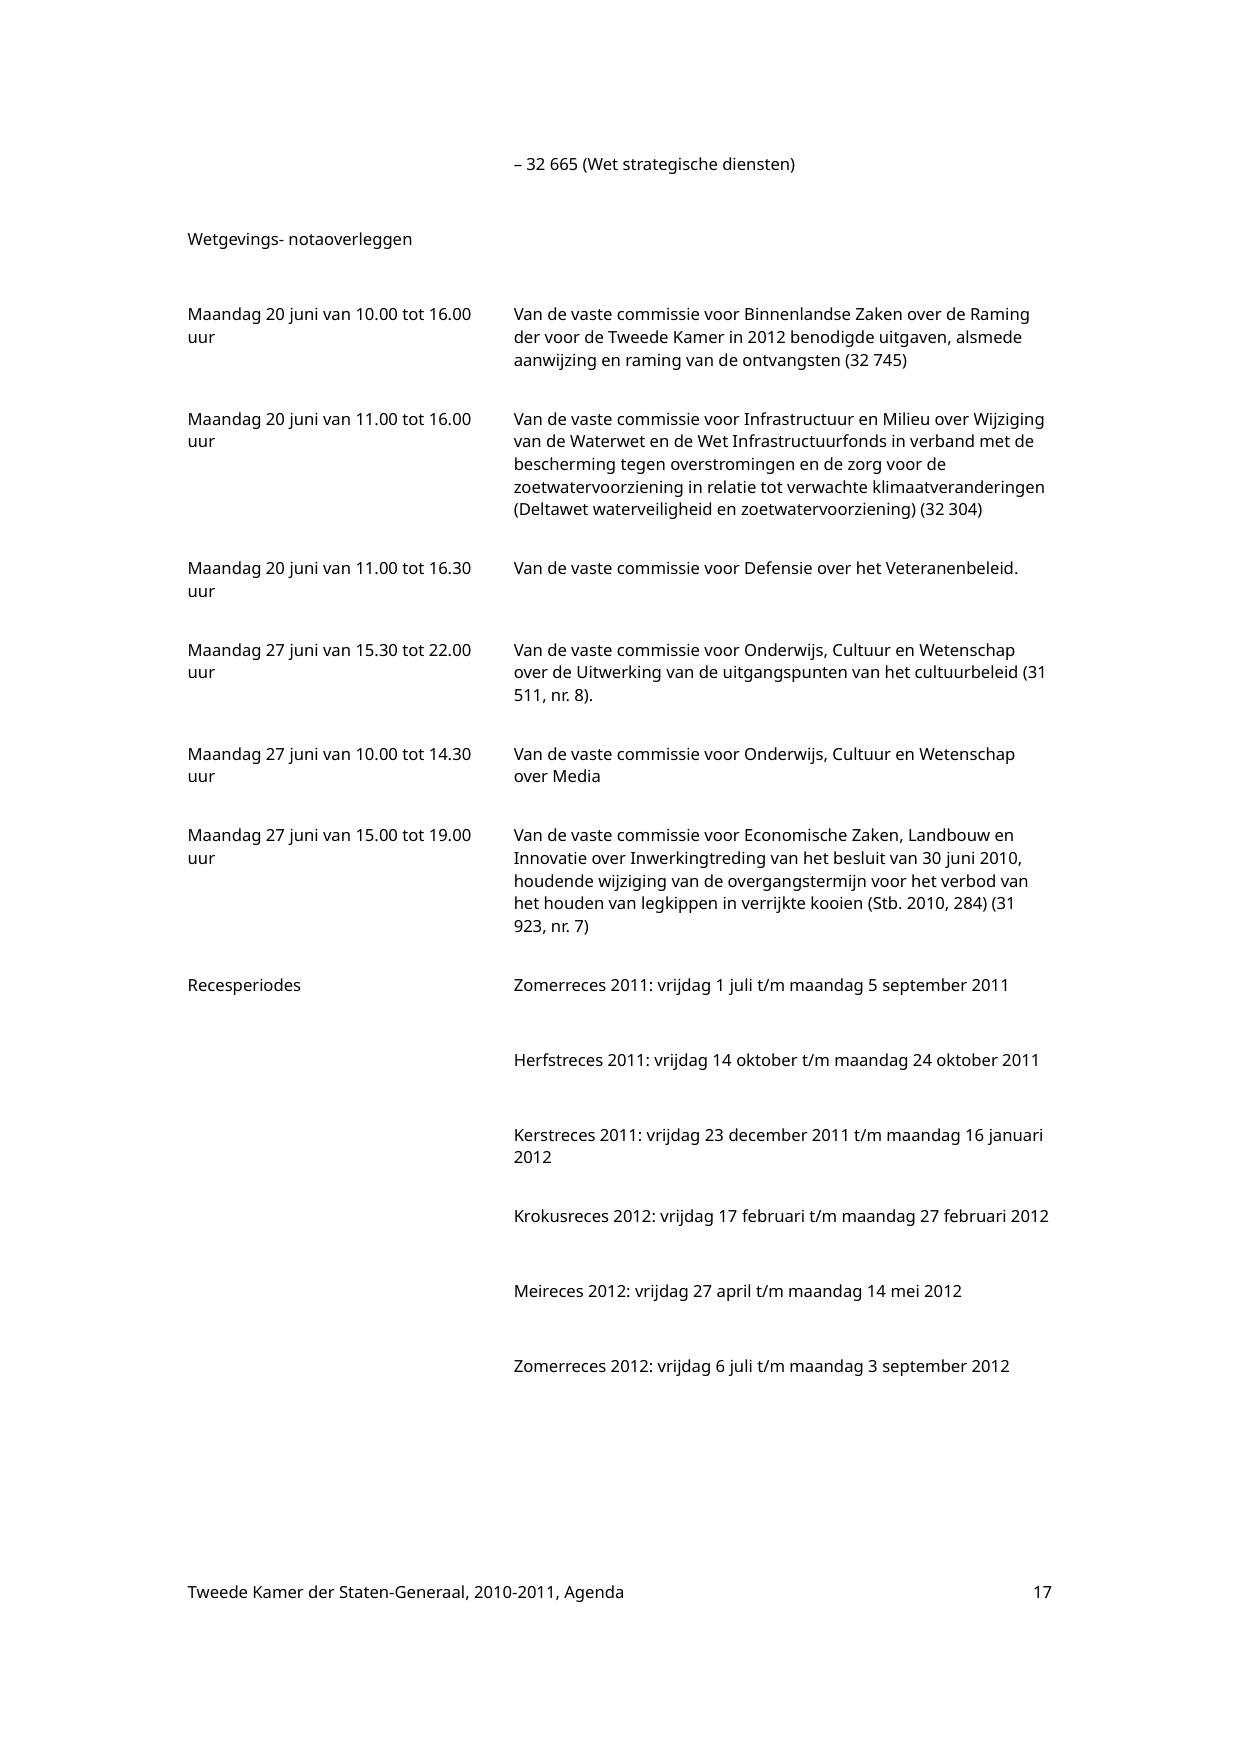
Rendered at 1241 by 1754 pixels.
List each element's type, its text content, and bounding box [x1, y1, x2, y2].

table_cell [490, 739, 510, 821]
table_cell [188, 1120, 490, 1202]
table_cell Van de vaste commissie voor Infrastructuur en Milieu over Wijziging van de Waterwet en de Wet Infrastructuurfonds in verband met de bescherming tegen overstromingen en de zorg voor de zoetwatervoorziening in relatie tot verwachte klimaatveranderingen (Deltawet waterveiligheid en zoetwatervoorziening) (32 304) [510, 404, 1053, 554]
table_cell [490, 1352, 510, 1427]
table_header [490, 970, 510, 1045]
table_header Zomerreces 2011: vrijdag 1 juli t/m maandag 5 september 2011 [510, 970, 1053, 1045]
table_cell Maandag 20 juni van 10.00 tot 16.00 uur [188, 300, 490, 404]
table_cell Maandag 20 juni van 11.00 tot 16.30 uur [188, 554, 490, 635]
table_cell Van de vaste commissie voor Binnenlandse Zaken over de Raming der voor de Tweede Kamer in 2012 benodigde uitgaven, alsmede aanwijzing en raming van de ontvangsten (32 745) [510, 300, 1053, 404]
table_cell Krokusreces 2012: vrijdag 17 februari t/m maandag 27 februari 2012 [510, 1202, 1053, 1277]
table_cell [490, 1045, 510, 1120]
table_cell Maandag 20 juni van 11.00 tot 16.00 uur [188, 404, 490, 554]
table_cell [490, 821, 510, 970]
table_header Wetgevings- notaoverleggen [188, 225, 490, 300]
table_cell [490, 635, 510, 739]
table_cell Van de vaste commissie voor Onderwijs, Cultuur en Wetenschap over de Uitwerking van de uitgangspunten van het cultuurbeleid (31 511, nr. 8). [510, 635, 1053, 739]
table_cell Maandag 27 juni van 15.00 tot 19.00 uur [188, 821, 490, 970]
table_cell [490, 150, 510, 225]
table_header [490, 225, 510, 300]
table_cell – 32 665 (Wet strategische diensten) [510, 150, 1053, 225]
table_header Recesperiodes [188, 970, 490, 1045]
table_cell Herfstreces 2011: vrijdag 14 oktober t/m maandag 24 oktober 2011 [510, 1045, 1053, 1120]
table_cell Meireces 2012: vrijdag 27 april t/m maandag 14 mei 2012 [510, 1277, 1053, 1352]
table_cell [188, 1352, 490, 1427]
table_cell [188, 1045, 490, 1120]
table_cell Van de vaste commissie voor Onderwijs, Cultuur en Wetenschap over Media [510, 739, 1053, 821]
table_cell Van de vaste commissie voor Defensie over het Veteranenbeleid. [510, 554, 1053, 635]
table_cell [490, 1120, 510, 1202]
table_cell Maandag 27 juni van 15.30 tot 22.00 uur [188, 635, 490, 739]
table_cell Van de vaste commissie voor Economische Zaken, Landbouw en Innovatie over Inwerkingtreding van het besluit van 30 juni 2010, houdende wijziging van de overgangstermijn voor het verbod van het houden van legkippen in verrijkte kooien (Stb. 2010, 284) (31 923, nr. 7) [510, 821, 1053, 970]
table_cell [188, 1277, 490, 1352]
table_cell Maandag 27 juni van 10.00 tot 14.30 uur [188, 739, 490, 821]
table_cell Kerstreces 2011: vrijdag 23 december 2011 t/m maandag 16 januari 2012 [510, 1120, 1053, 1202]
table_header [510, 225, 1053, 300]
table_cell [490, 1277, 510, 1352]
table_cell [188, 150, 490, 225]
table_cell [490, 554, 510, 635]
table_cell [490, 300, 510, 404]
table_cell [490, 1202, 510, 1277]
table_cell [188, 1202, 490, 1277]
table_cell [490, 404, 510, 554]
table_cell Zomerreces 2012: vrijdag 6 juli t/m maandag 3 september 2012 [510, 1352, 1053, 1427]
